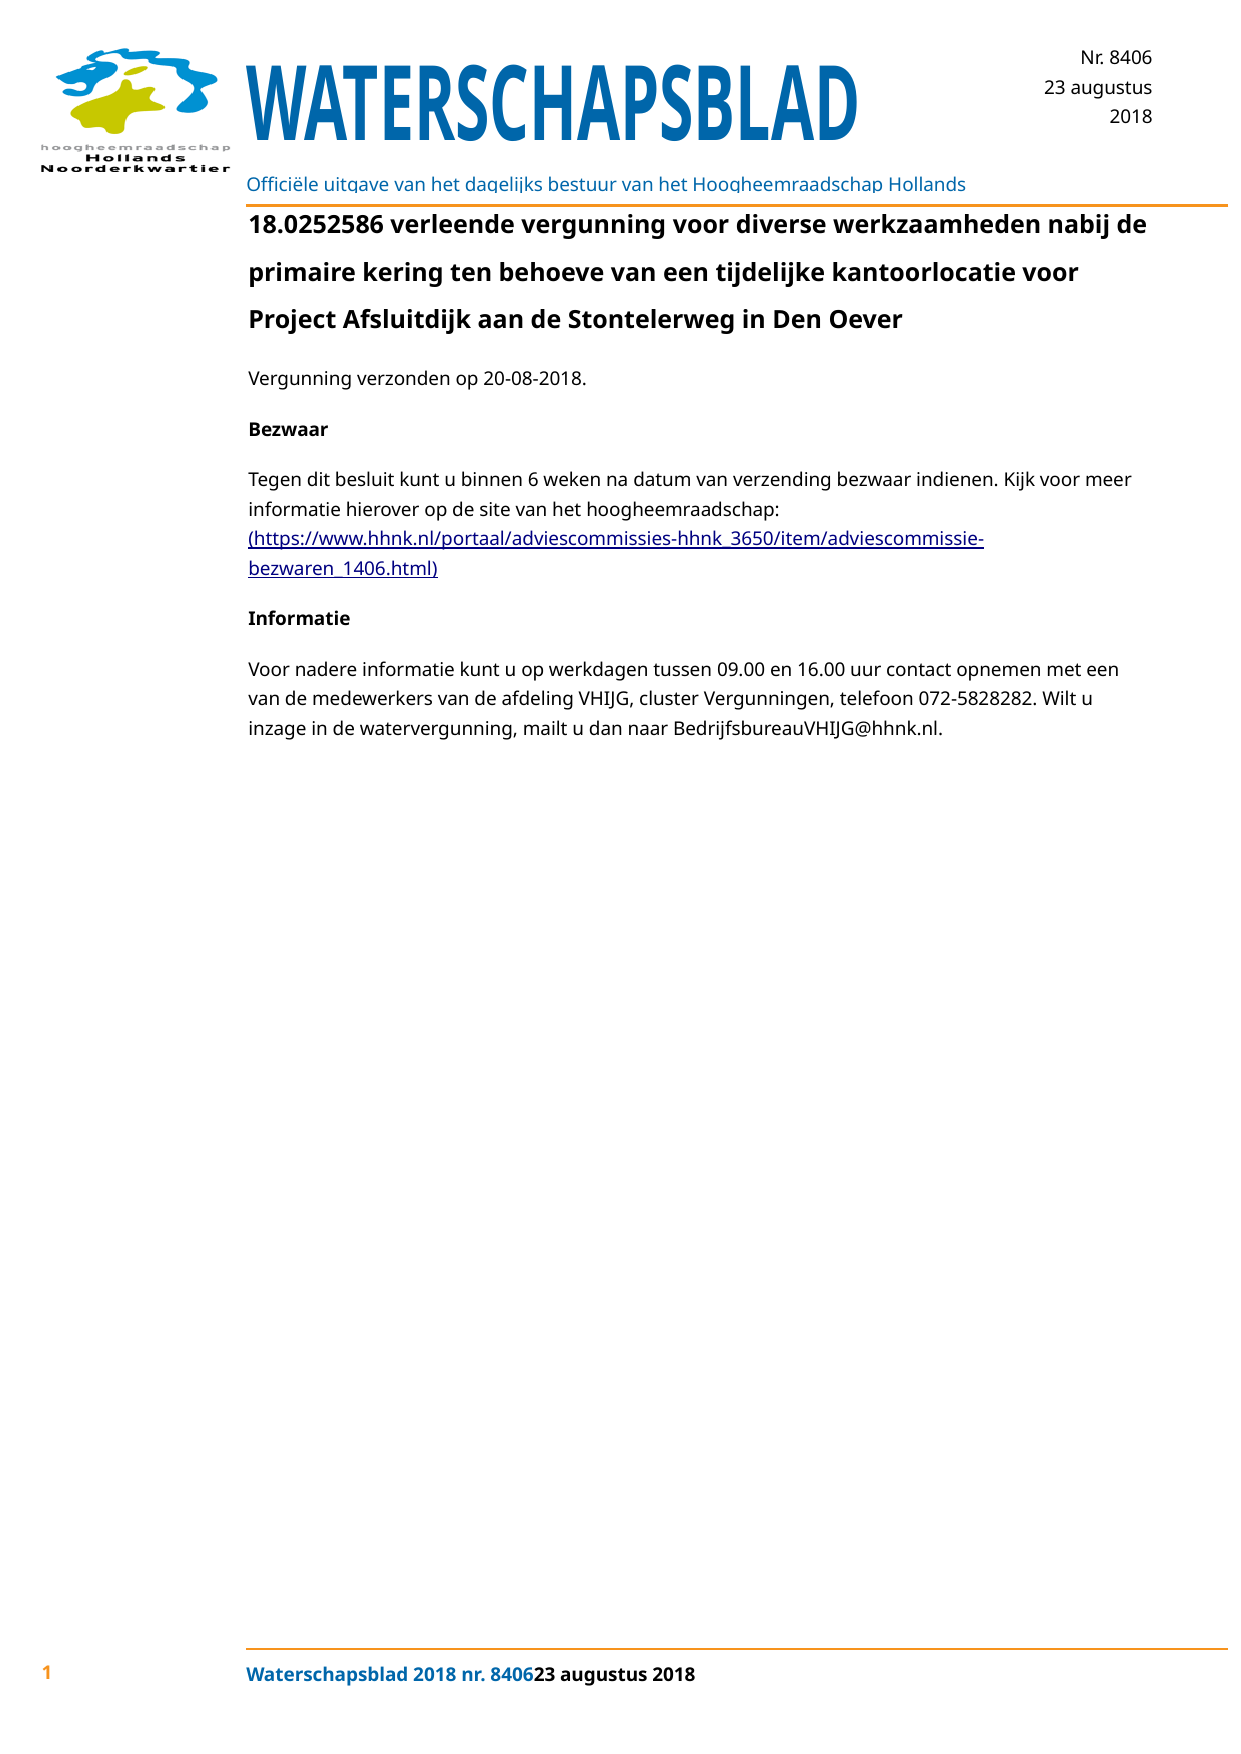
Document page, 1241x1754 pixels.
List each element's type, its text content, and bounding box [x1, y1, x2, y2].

text Informatie [248, 606, 1152, 631]
picture [41, 47, 231, 172]
text Vergunning verzonden op 20-08-2018. [248, 366, 1152, 391]
text 18.0252586 verleende vergunning voor diverse werkzaamheden nabij de primaire kering ten behoeve van een tijdelijke kantoorlocatie voor Project Afsluitdijk aan de Stontelerweg in Den Oever [248, 207, 1152, 336]
text Bezwaar [248, 416, 1152, 442]
text Voor nadere informatie kunt u op werkdagen tussen 09.00 en 16.00 uur contact opnemen met een van de medewerkers van de afdeling VHIJG, cluster Vergunningen, telefoon 072-5828282. Wilt u inzage in de watervergunning, mailt u dan naar BedrijfsbureauVHIJG@hhnk.nl. [248, 656, 1152, 741]
text Tegen dit besluit kunt u binnen 6 weken na datum van verzending bezwaar indienen. Kijk voor meer informatie hierover op de site van het hoogheemraadschap: (https://www.hhnk.nl/portaal/adviescommissies-hhnk_3650/item/adviescommissie-bezwaren_1406.html) [248, 466, 1152, 581]
